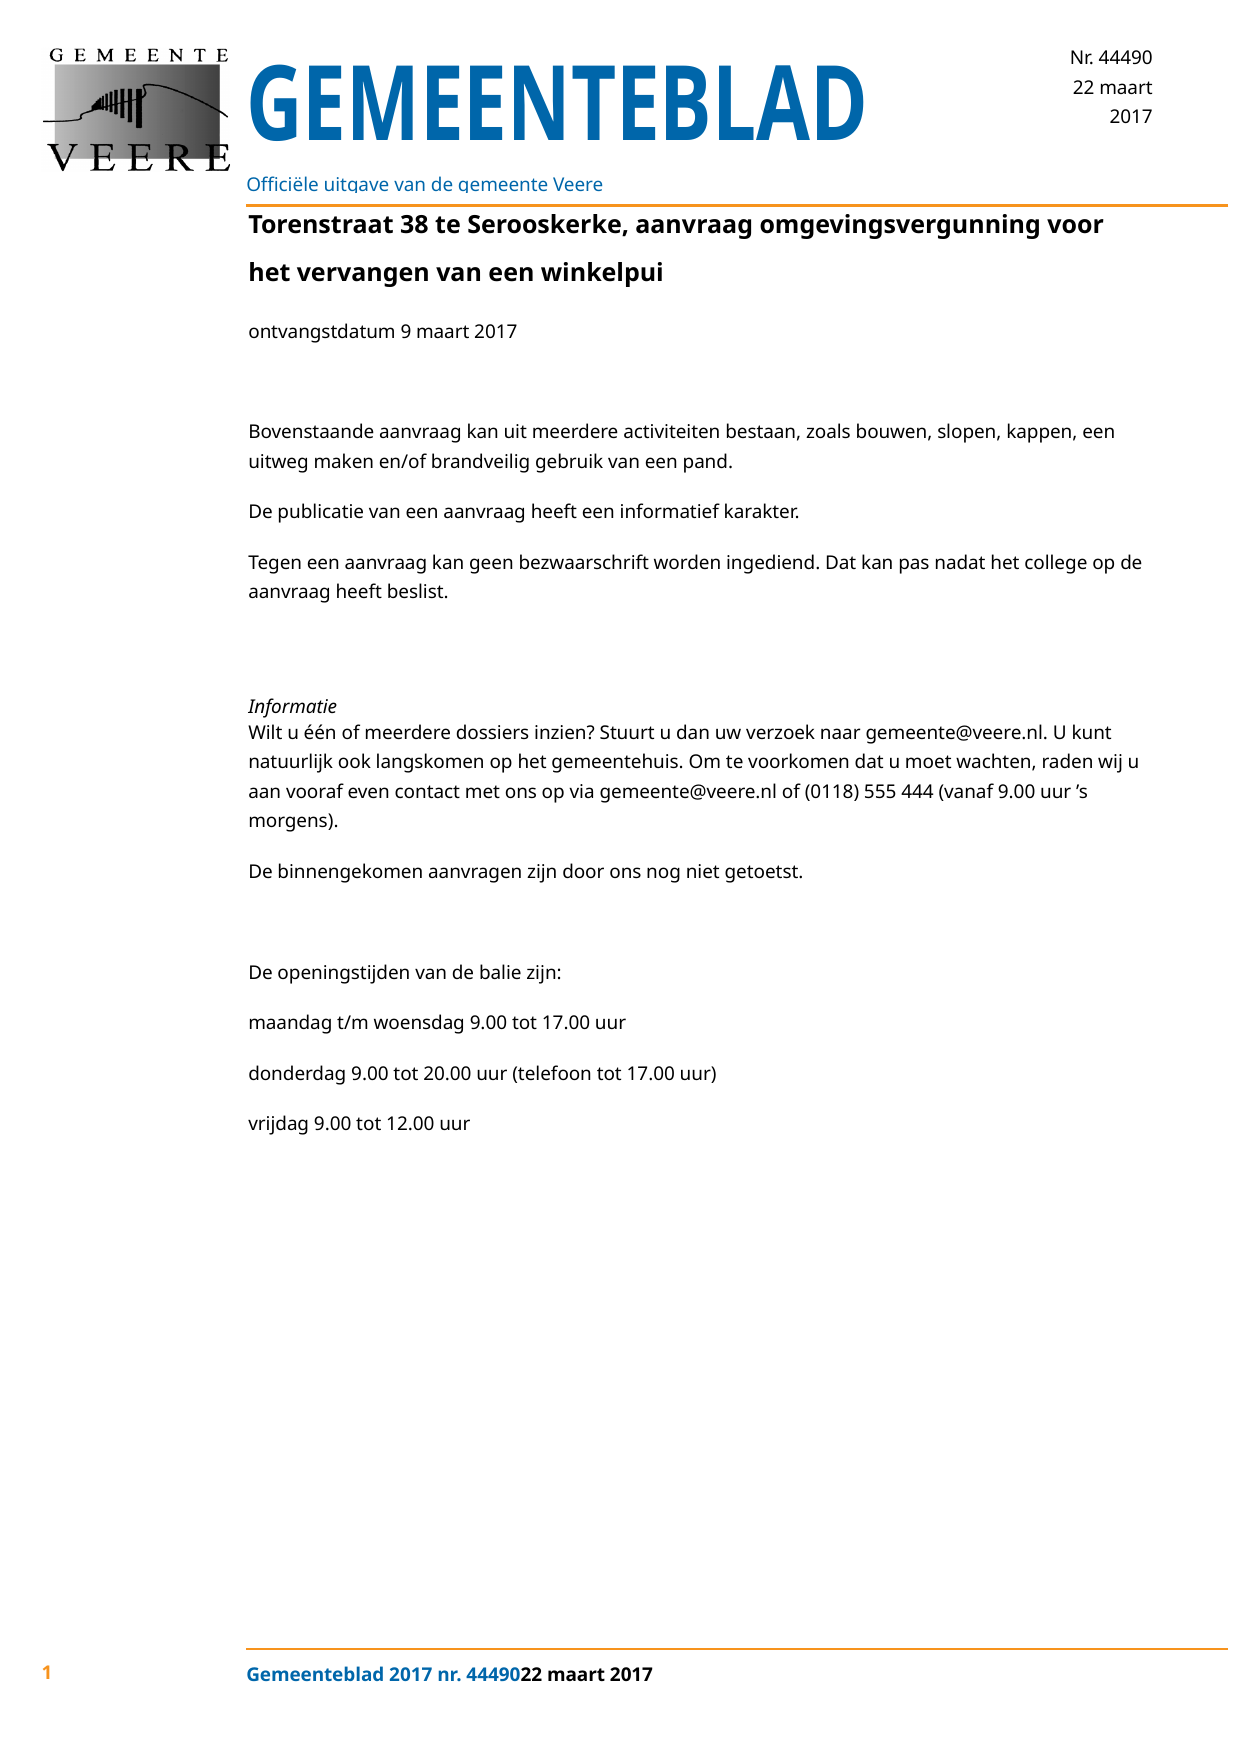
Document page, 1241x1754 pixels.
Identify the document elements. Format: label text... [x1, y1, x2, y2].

text Tegen een aanvraag kan geen bezwaarschrift worden ingediend. Dat kan pas nadat het college op de aanvraag heeft beslist. [248, 549, 1152, 604]
text De publicatie van een aanvraag heeft een informatief karakter. [248, 499, 1152, 524]
text ontvangstdatum 9 maart 2017 [248, 318, 1152, 344]
picture [41, 47, 231, 172]
text donderdag 9.00 tot 20.00 uur (telefoon tot 17.00 uur) [248, 1060, 1152, 1085]
text Torenstraat 38 te Serooskerke, aanvraag omgevingsvergunning voor het vervangen van een winkelpui [248, 207, 1152, 288]
text De openingstijden van de balie zijn: [248, 959, 1152, 984]
text Informatie [248, 693, 1152, 719]
text De binnengekomen aanvragen zijn door ons nog niet getoetst. [248, 858, 1152, 884]
text vrijdag 9.00 tot 12.00 uur [248, 1110, 1152, 1136]
text maandag t/m woensdag 9.00 tot 17.00 uur [248, 1009, 1152, 1035]
text Bovenstaande aanvraag kan uit meerdere activiteiten bestaan, zoals bouwen, slopen, kappen, een uitweg maken en/of brandveilig gebruik van een pand. [248, 419, 1152, 474]
text Wilt u één of meerdere dossiers inzien? Stuurt u dan uw verzoek naar gemeente@veere.nl. U kunt natuurlijk ook langskomen op het gemeentehuis. Om te voorkomen dat u moet wachten, raden wij u aan vooraf even contact met ons op via gemeente@veere.nl of (0118) 555 444 (vanaf 9.00 uur ’s morgens). [248, 719, 1152, 833]
